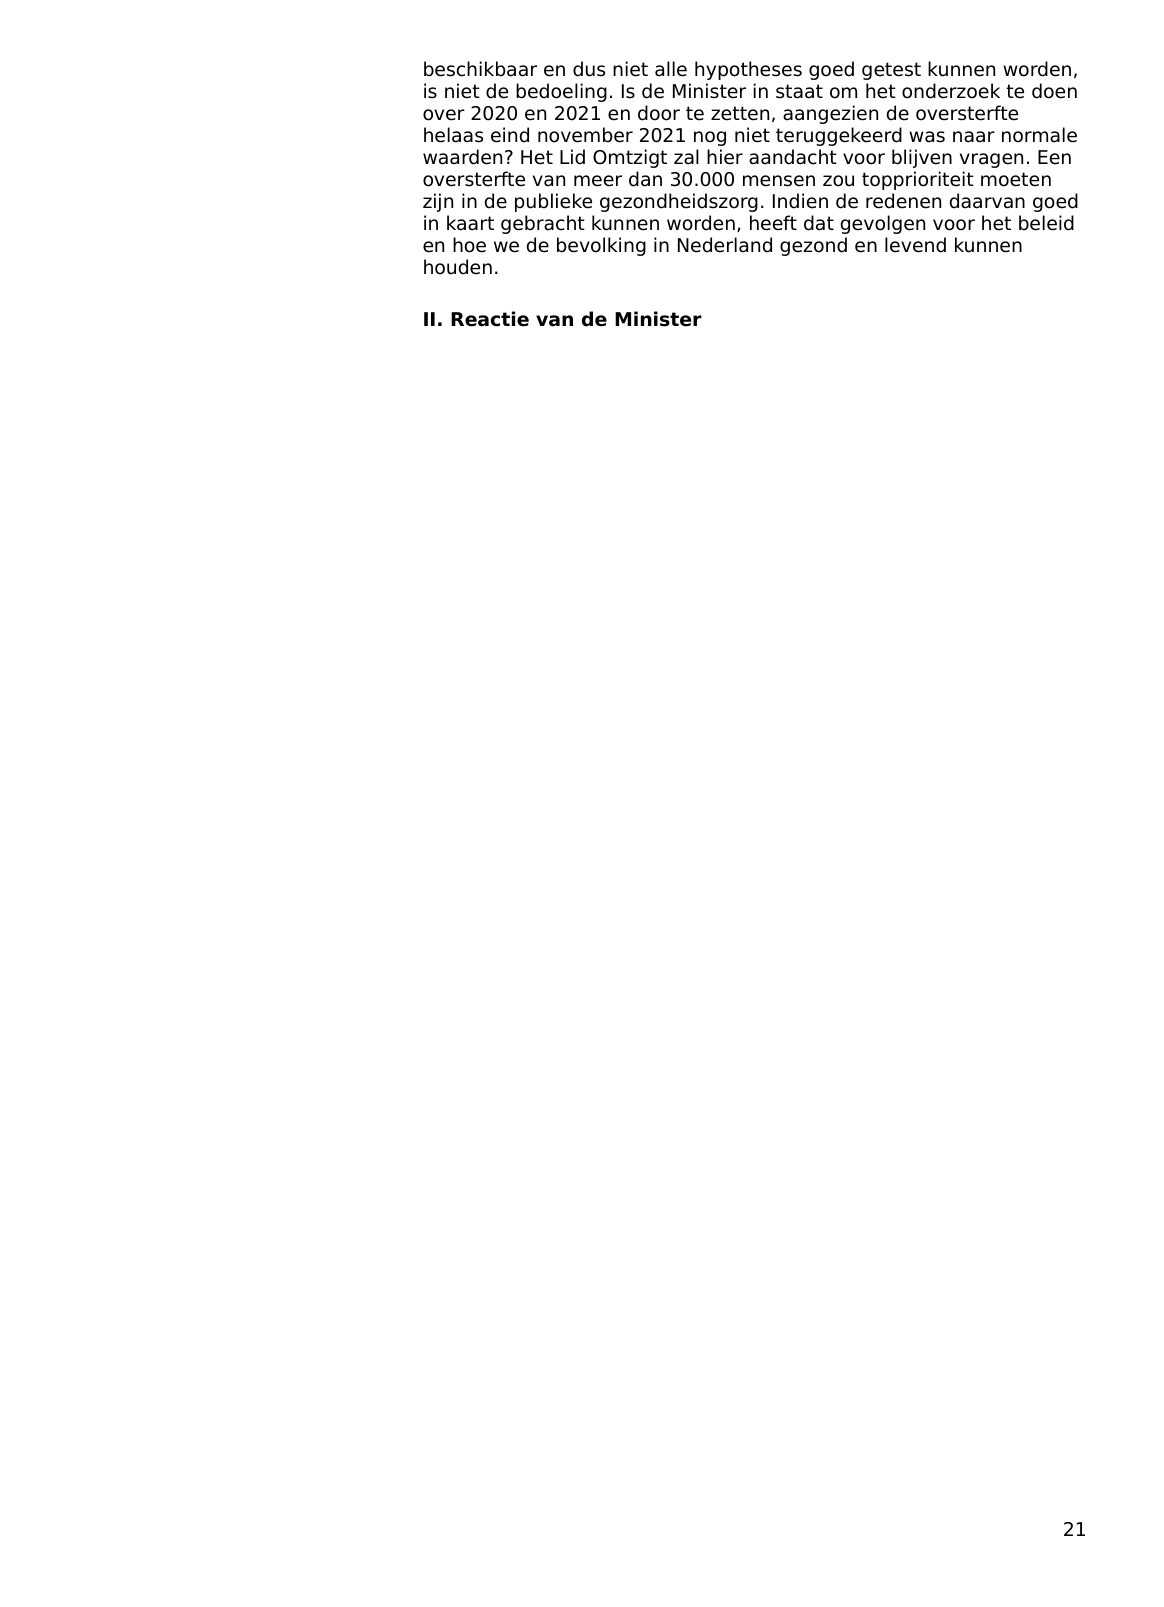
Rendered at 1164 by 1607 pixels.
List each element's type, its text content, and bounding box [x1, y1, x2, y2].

subtitle II. Reactie van de Minister [422, 309, 1087, 331]
text beschikbaar en dus niet alle hypotheses goed getest kunnen worden, is niet de bedoeling. Is de Minister in staat om het onderzoek te doen over 2020 en 2021 en door te zetten, aangezien de oversterfte helaas eind november 2021 nog niet teruggekeerd was naar normale waarden? Het Lid Omtzigt zal hier aandacht voor blijven vragen. Een oversterfte van meer dan 30.000 mensen zou topprioriteit moeten zijn in de publieke gezondheidszorg. Indien de redenen daarvan goed in kaart gebracht kunnen worden, heeft dat gevolgen voor het beleid en hoe we de bevolking in Nederland gezond en levend kunnen houden. [422, 59, 1087, 279]
